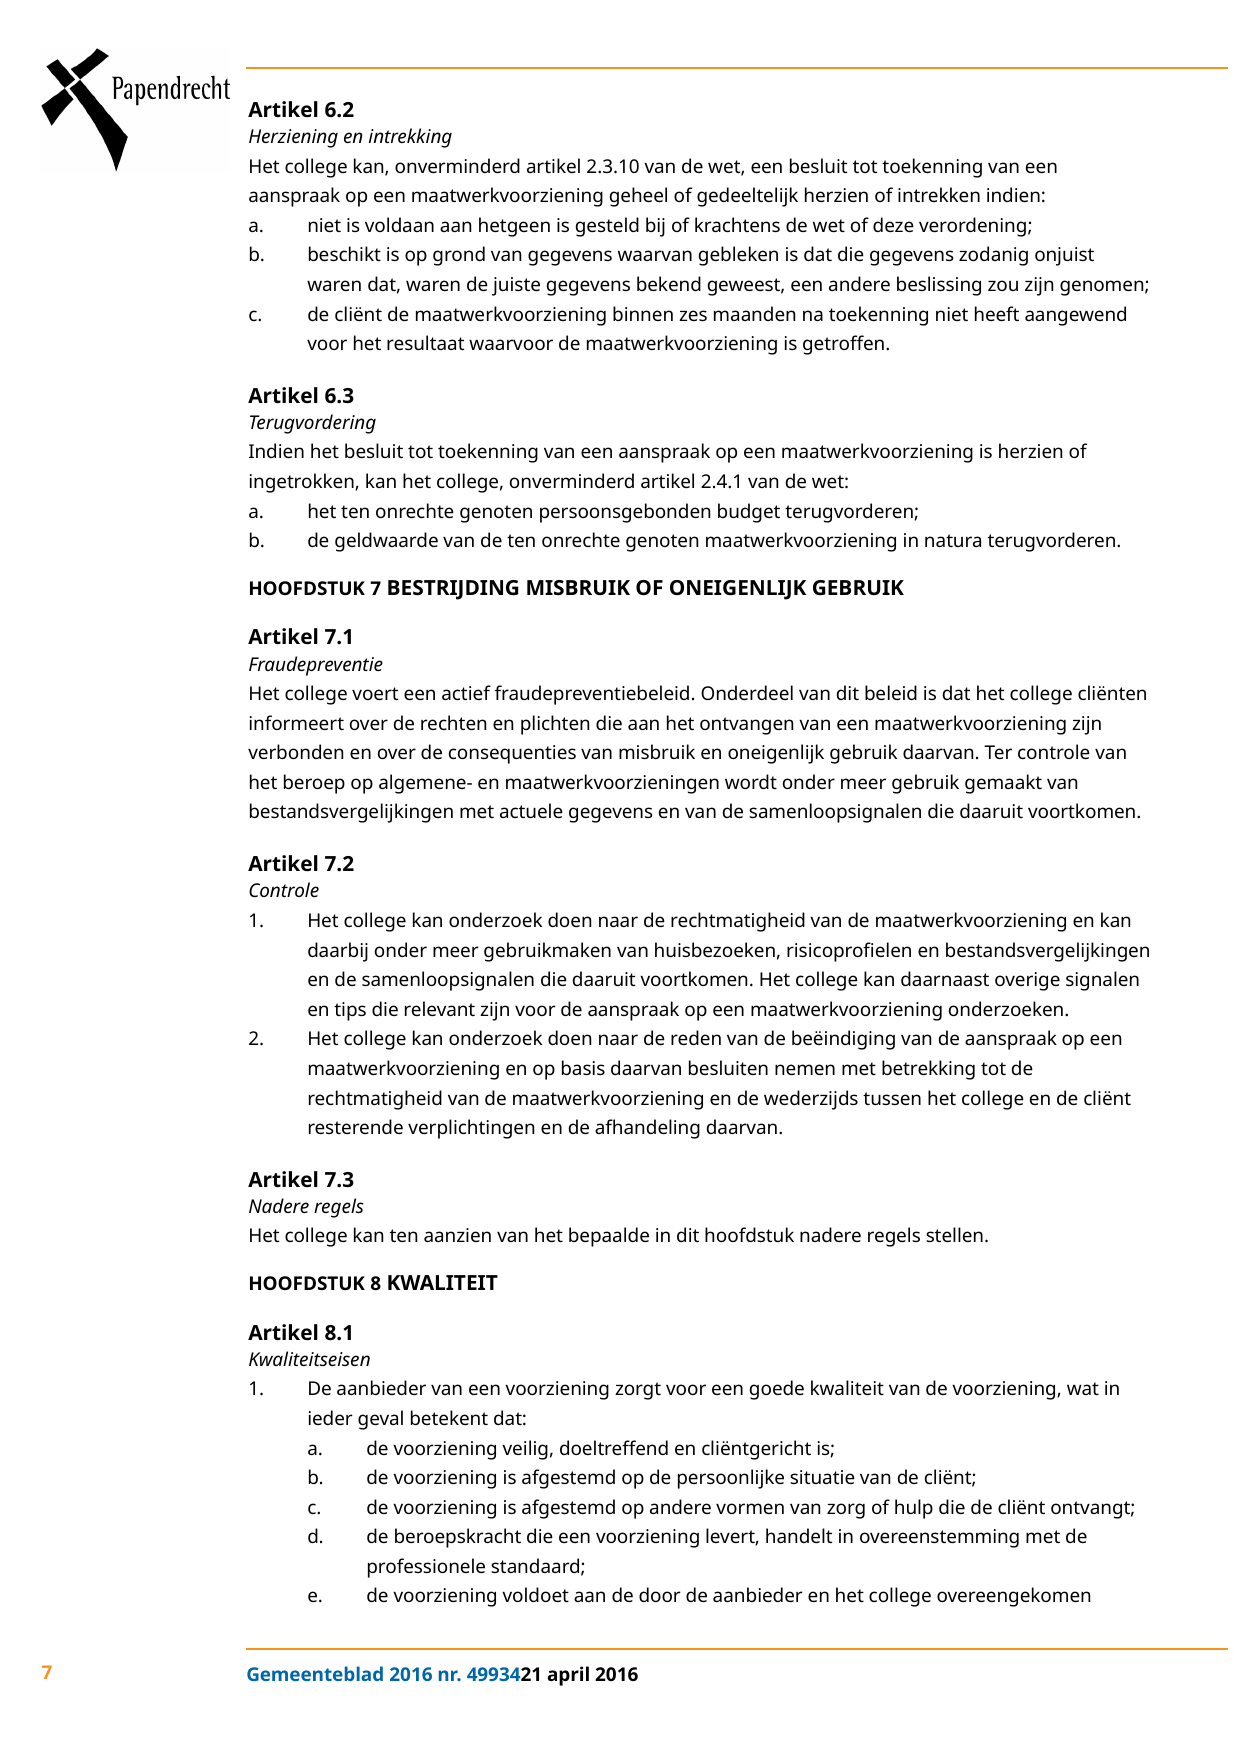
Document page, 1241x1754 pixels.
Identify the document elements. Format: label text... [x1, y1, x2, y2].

picture [41, 47, 231, 172]
text Herziening en intrekking [248, 123, 1152, 149]
text Het college kan, onverminderd artikel 2.3.10 van de wet, een besluit tot toekenning van een aanspraak op een maatwerkvoorziening geheel of gedeeltelijk herzien of intrekken indien: [248, 153, 1152, 208]
list De aanbieder van een voorziening zorgt voor een goede kwaliteit van de voorziening, wat in ieder geval betekent dat: [248, 1376, 1152, 1431]
list beschikt is op grond van gegevens waarvan gebleken is dat die gegevens zodanig onjuist waren dat, waren de juiste gegevens bekend geweest, een andere beslissing zou zijn genomen; [248, 242, 1152, 297]
text HOOFDSTUK 8 KWALITEIT [248, 1268, 1152, 1297]
text Het college kan ten aanzien van het bepaalde in dit hoofdstuk nadere regels stellen. [248, 1223, 1152, 1248]
list de cliënt de maatwerkvoorziening binnen zes maanden na toekenning niet heeft aangewend voor het resultaat waarvoor de maatwerkvoorziening is getroffen. [248, 301, 1152, 356]
text HOOFDSTUK 7 BESTRIJDING MISBRUIK OF ONEIGENLIJK GEBRUIK [248, 573, 1152, 602]
text Artikel 8.1 [248, 1318, 1152, 1346]
list de voorziening veilig, doeltreffend en cliëntgericht is; [307, 1435, 1152, 1461]
list het ten onrechte genoten persoonsgebonden budget terugvorderen; [248, 498, 1152, 524]
list Het college kan onderzoek doen naar de reden van de beëindiging van de aanspraak op een maatwerkvoorziening en op basis daarvan besluiten nemen met betrekking tot de rechtmatigheid van de maatwerkvoorziening en de wederzijds tussen het college en de cliënt resterende verplichtingen en de afhandeling daarvan. [248, 1026, 1152, 1140]
text Fraudepreventie [248, 651, 1152, 677]
list de geldwaarde van de ten onrechte genoten maatwerkvoorziening in natura terugvorderen. [248, 527, 1152, 553]
list de voorziening is afgestemd op de persoonlijke situatie van de cliënt; [307, 1464, 1152, 1490]
list de beroepskracht die een voorziening levert, handelt in overeenstemming met de professionele standaard; [307, 1523, 1152, 1579]
text Het college voert een actief fraudepreventiebeleid. Onderdeel van dit beleid is dat het college cliënten informeert over de rechten en plichten die aan het ontvangen van een maatwerkvoorziening zijn verbonden en over de consequenties van misbruik en oneigenlijk gebruik daarvan. Ter controle van het beroep op algemene- en maatwerkvoorzieningen wordt onder meer gebruik gemaakt van bestandsvergelijkingen met actuele gegevens en van de samenloopsignalen die daaruit voortkomen. [248, 680, 1152, 824]
text Nadere regels [248, 1193, 1152, 1219]
list de voorziening is afgestemd op andere vormen van zorg of hulp die de cliënt ontvangt; [307, 1494, 1152, 1520]
text Artikel 6.2 [248, 95, 1152, 123]
text Artikel 7.1 [248, 622, 1152, 651]
list niet is voldaan aan hetgeen is gesteld bij of krachtens de wet of deze verordening; [248, 212, 1152, 238]
text Controle [248, 878, 1152, 903]
list de voorziening voldoet aan de door de aanbieder en het college overeengekomen [307, 1583, 1152, 1608]
list Het college kan onderzoek doen naar de rechtmatigheid van de maatwerkvoorziening en kan daarbij onder meer gebruikmaken van huisbezoeken, risicoprofielen en bestandsvergelijkingen en de samenloopsignalen die daaruit voortkomen. Het college kan daarnaast overige signalen en tips die relevant zijn voor de aanspraak op een maatwerkvoorziening onderzoeken. [248, 907, 1152, 1022]
text Artikel 7.3 [248, 1165, 1152, 1193]
text Terugvordering [248, 409, 1152, 435]
text Indien het besluit tot toekenning van een aanspraak op een maatwerkvoorziening is herzien of ingetrokken, kan het college, onverminderd artikel 2.4.1 van de wet: [248, 439, 1152, 494]
text Artikel 6.3 [248, 381, 1152, 409]
text Kwaliteitseisen [248, 1346, 1152, 1372]
text Artikel 7.2 [248, 849, 1152, 878]
